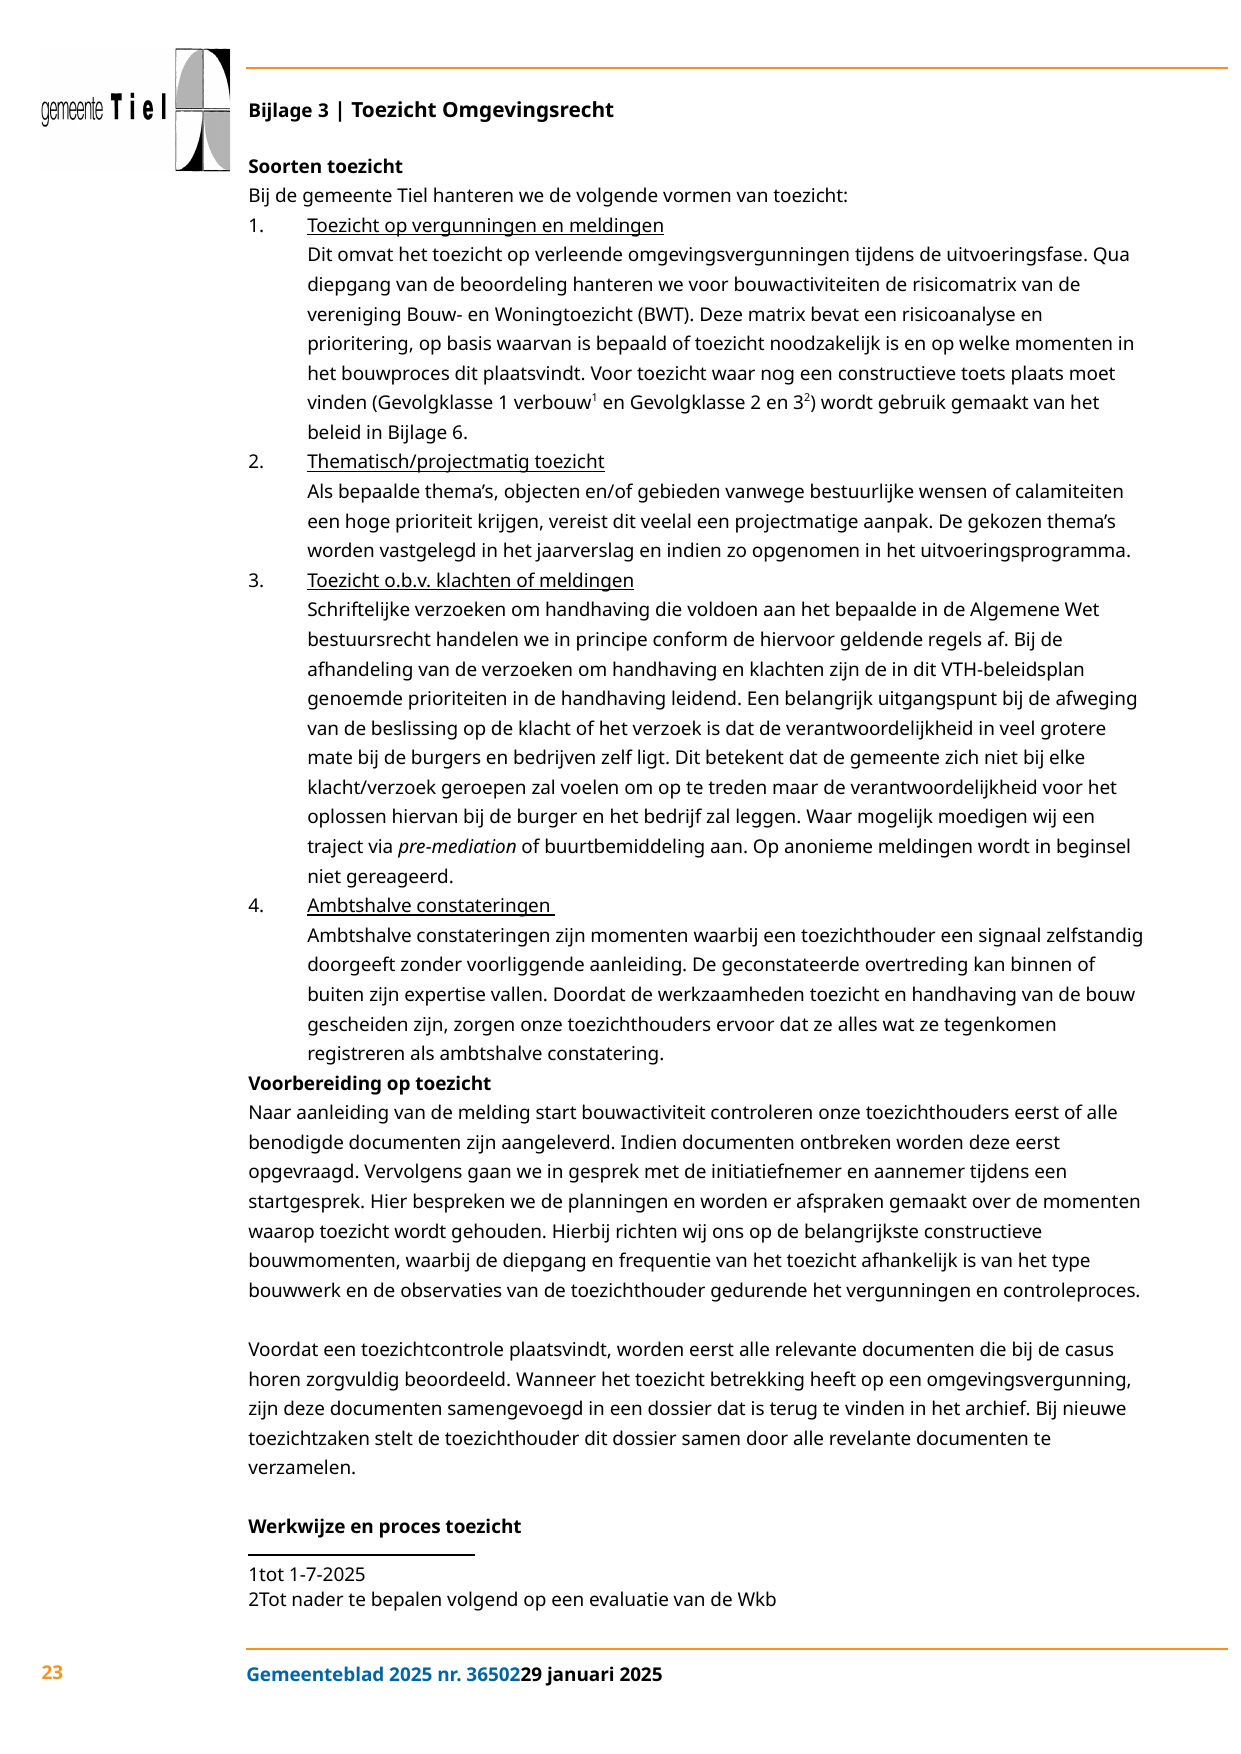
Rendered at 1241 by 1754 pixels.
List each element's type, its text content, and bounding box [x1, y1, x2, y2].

list Ambtshalve constateringen zijn momenten waarbij een toezichthouder een signaal zelfstandig doorgeeft zonder voorliggende aanleiding. De geconstateerde overtreding kan binnen of buiten zijn expertise vallen. Doordat de werkzaamheden toezicht en handhaving van de bouw gescheiden zijn, zorgen onze toezichthouders ervoor dat ze alles wat ze tegenkomen registreren als ambtshalve constatering. [248, 922, 1152, 1066]
list Toezicht op vergunningen en meldingen [248, 212, 1152, 238]
list Toezicht o.b.v. klachten of meldingen [248, 567, 1152, 593]
text Soorten toezicht [248, 153, 1152, 179]
text Voordat een toezichtcontrole plaatsvindt, worden eerst alle relevante documenten die bij de casus horen zorgvuldig beoordeeld. Wanneer het toezicht betrekking heeft op een omgevingsvergunning, zijn deze documenten samengevoegd in een dossier dat is terug te vinden in het archief. Bij nieuwe toezichtzaken stelt de toezichthouder dit dossier samen door alle revelante documenten te verzamelen. [248, 1336, 1152, 1480]
text Werkwijze en proces toezicht [248, 1514, 1152, 1539]
text Bij de gemeente Tiel hanteren we de volgende vormen van toezicht: [248, 182, 1152, 208]
text Naar aanleiding van de melding start bouwactiviteit controleren onze toezichthouders eerst of alle benodigde documenten zijn aangeleverd. Indien documenten ontbreken worden deze eerst opgevraagd. Vervolgens gaan we in gesprek met de initiatiefnemer en aannemer tijdens een startgesprek. Hier bespreken we de planningen en worden er afspraken gemaakt over de momenten waarop toezicht wordt gehouden. Hierbij richten wij ons op de belangrijkste constructieve bouwmomenten, waarbij de diepgang en frequentie van het toezicht afhankelijk is van het type bouwwerk en de observaties van de toezichthouder gedurende het vergunningen en controleproces. [248, 1099, 1152, 1303]
list Thematisch/projectmatig toezicht [248, 449, 1152, 474]
list Schriftelijke verzoeken om handhaving die voldoen aan het bepaalde in de Algemene Wet bestuursrecht handelen we in principe conform de hiervoor geldende regels af. Bij de afhandeling van de verzoeken om handhaving en klachten zijn de in dit VTH-beleidsplan genoemde prioriteiten in de handhaving leidend. Een belangrijk uitgangspunt bij de afweging van de beslissing op de klacht of het verzoek is dat de verantwoordelijkheid in veel grotere mate bij de burgers en bedrijven zelf ligt. Dit betekent dat de gemeente zich niet bij elke klacht/verzoek geroepen zal voelen om op te treden maar de verantwoordelijkheid voor het oplossen hiervan bij de burger en het bedrijf zal leggen. Waar mogelijk moedigen wij een traject via pre-mediation of buurtbemiddeling aan. Op anonieme meldingen wordt in beginsel niet gereageerd. [248, 597, 1152, 889]
list Tot nader te bepalen volgend op een evaluatie van de Wkb [248, 1586, 1152, 1612]
list Dit omvat het toezicht op verleende omgevingsvergunningen tijdens de uitvoeringsfase. Qua diepgang van de beoordeling hanteren we voor bouwactiviteiten de risicomatrix van de vereniging Bouw- en Woningtoezicht (BWT). Deze matrix bevat een risicoanalyse en prioritering, op basis waarvan is bepaald of toezicht noodzakelijk is en op welke momenten in het bouwproces dit plaatsvindt. Voor toezicht waar nog een constructieve toets plaats moet vinden (Gevolgklasse 1 verbouw en Gevolgklasse 2 en 3) wordt gebruik gemaakt van het beleid in Bijlage 6. [248, 242, 1152, 445]
text Bijlage 3 | Toezicht Omgevingsrecht [248, 95, 1152, 123]
text Voorbereiding op toezicht [248, 1070, 1152, 1096]
list Als bepaalde thema’s, objecten en/of gebieden vanwege bestuurlijke wensen of calamiteiten een hoge prioriteit krijgen, vereist dit veelal een projectmatige aanpak. De gekozen thema’s worden vastgelegd in het jaarverslag en indien zo opgenomen in het uitvoeringsprogramma. [248, 478, 1152, 563]
picture [41, 47, 231, 172]
list Ambtshalve constateringen [248, 892, 1152, 918]
list tot 1-7-2025 [248, 1561, 1152, 1586]
